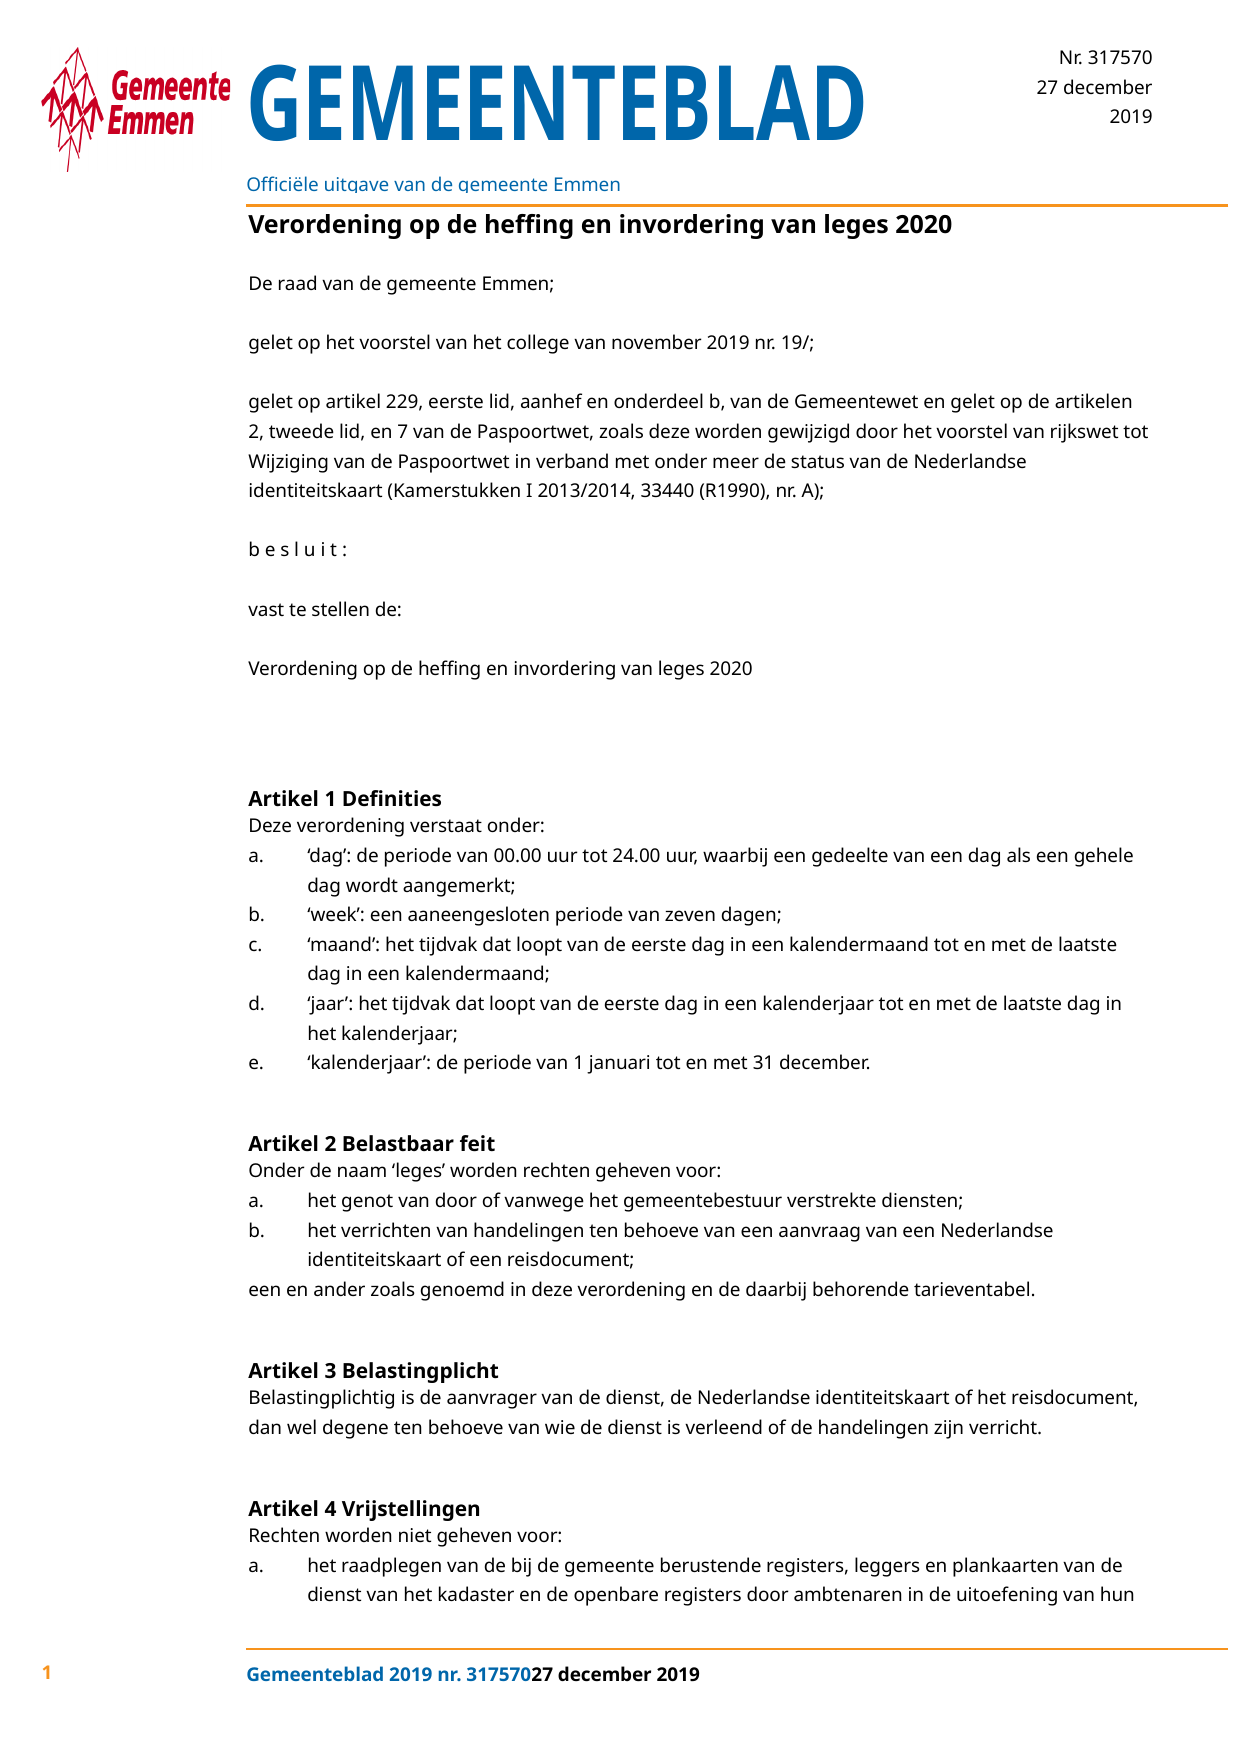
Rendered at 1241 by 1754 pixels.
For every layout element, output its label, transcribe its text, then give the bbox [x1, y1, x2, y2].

text Artikel 1 Definities [248, 784, 1152, 813]
text Belastingplichtig is de aanvrager van de dienst, de Nederlandse identiteitskaart of het reisdocument, dan wel degene ten behoeve van wie de dienst is verleend of de handelingen zijn verricht. [248, 1384, 1152, 1440]
text gelet op het voorstel van het college van november 2019 nr. 19/; [248, 329, 1152, 355]
text Deze verordening verstaat onder: [248, 813, 1152, 838]
list ‘maand’: het tijdvak dat loopt van de eerste dag in een kalendermaand tot en met de laatste dag in een kalendermaand; [248, 931, 1152, 986]
list ‘dag’: de periode van 00.00 uur tot 24.00 uur, waarbij een gedeelte van een dag als een gehele dag wordt aangemerkt; [248, 842, 1152, 897]
text een en ander zoals genoemd in deze verordening en de daarbij behorende tarieventabel. [248, 1276, 1152, 1302]
text Artikel 4 Vrijstellingen [248, 1494, 1152, 1522]
text Artikel 3 Belastingplicht [248, 1356, 1152, 1384]
text Verordening op de heffing en invordering van leges 2020 [248, 207, 1152, 241]
text Verordening op de heffing en invordering van leges 2020 [248, 655, 1152, 681]
text vast te stellen de: [248, 596, 1152, 621]
picture [41, 47, 231, 172]
text Artikel 2 Belastbaar feit [248, 1129, 1152, 1158]
list het raadplegen van de bij de gemeente berustende registers, leggers en plankaarten van de dienst van het kadaster en de openbare registers door ambtenaren in de uitoefening van hun [248, 1552, 1152, 1607]
text b e s l u i t : [248, 537, 1152, 562]
text Rechten worden niet geheven voor: [248, 1522, 1152, 1548]
text Onder de naam ‘leges’ worden rechten geheven voor: [248, 1158, 1152, 1183]
list het genot van door of vanwege het gemeentebestuur verstrekte diensten; [248, 1187, 1152, 1213]
text gelet op artikel 229, eerste lid, aanhef en onderdeel b, van de Gemeentewet en gelet op de artikelen 2, tweede lid, en 7 van de Paspoortwet, zoals deze worden gewijzigd door het voorstel van rijkswet tot Wijziging van de Paspoortwet in verband met onder meer de status van de Nederlandse identiteitskaart (Kamerstukken I 2013/2014, 33440 (R1990), nr. A); [248, 389, 1152, 503]
list ‘jaar’: het tijdvak dat loopt van de eerste dag in een kalenderjaar tot en met de laatste dag in het kalenderjaar; [248, 990, 1152, 1045]
list ‘kalenderjaar’: de periode van 1 januari tot en met 31 december. [248, 1049, 1152, 1075]
list ‘week’: een aaneengesloten periode van zeven dagen; [248, 901, 1152, 927]
list het verrichten van handelingen ten behoeve van een aanvraag van een Nederlandse identiteitskaart of een reisdocument; [248, 1217, 1152, 1272]
text De raad van de gemeente Emmen; [248, 270, 1152, 296]
